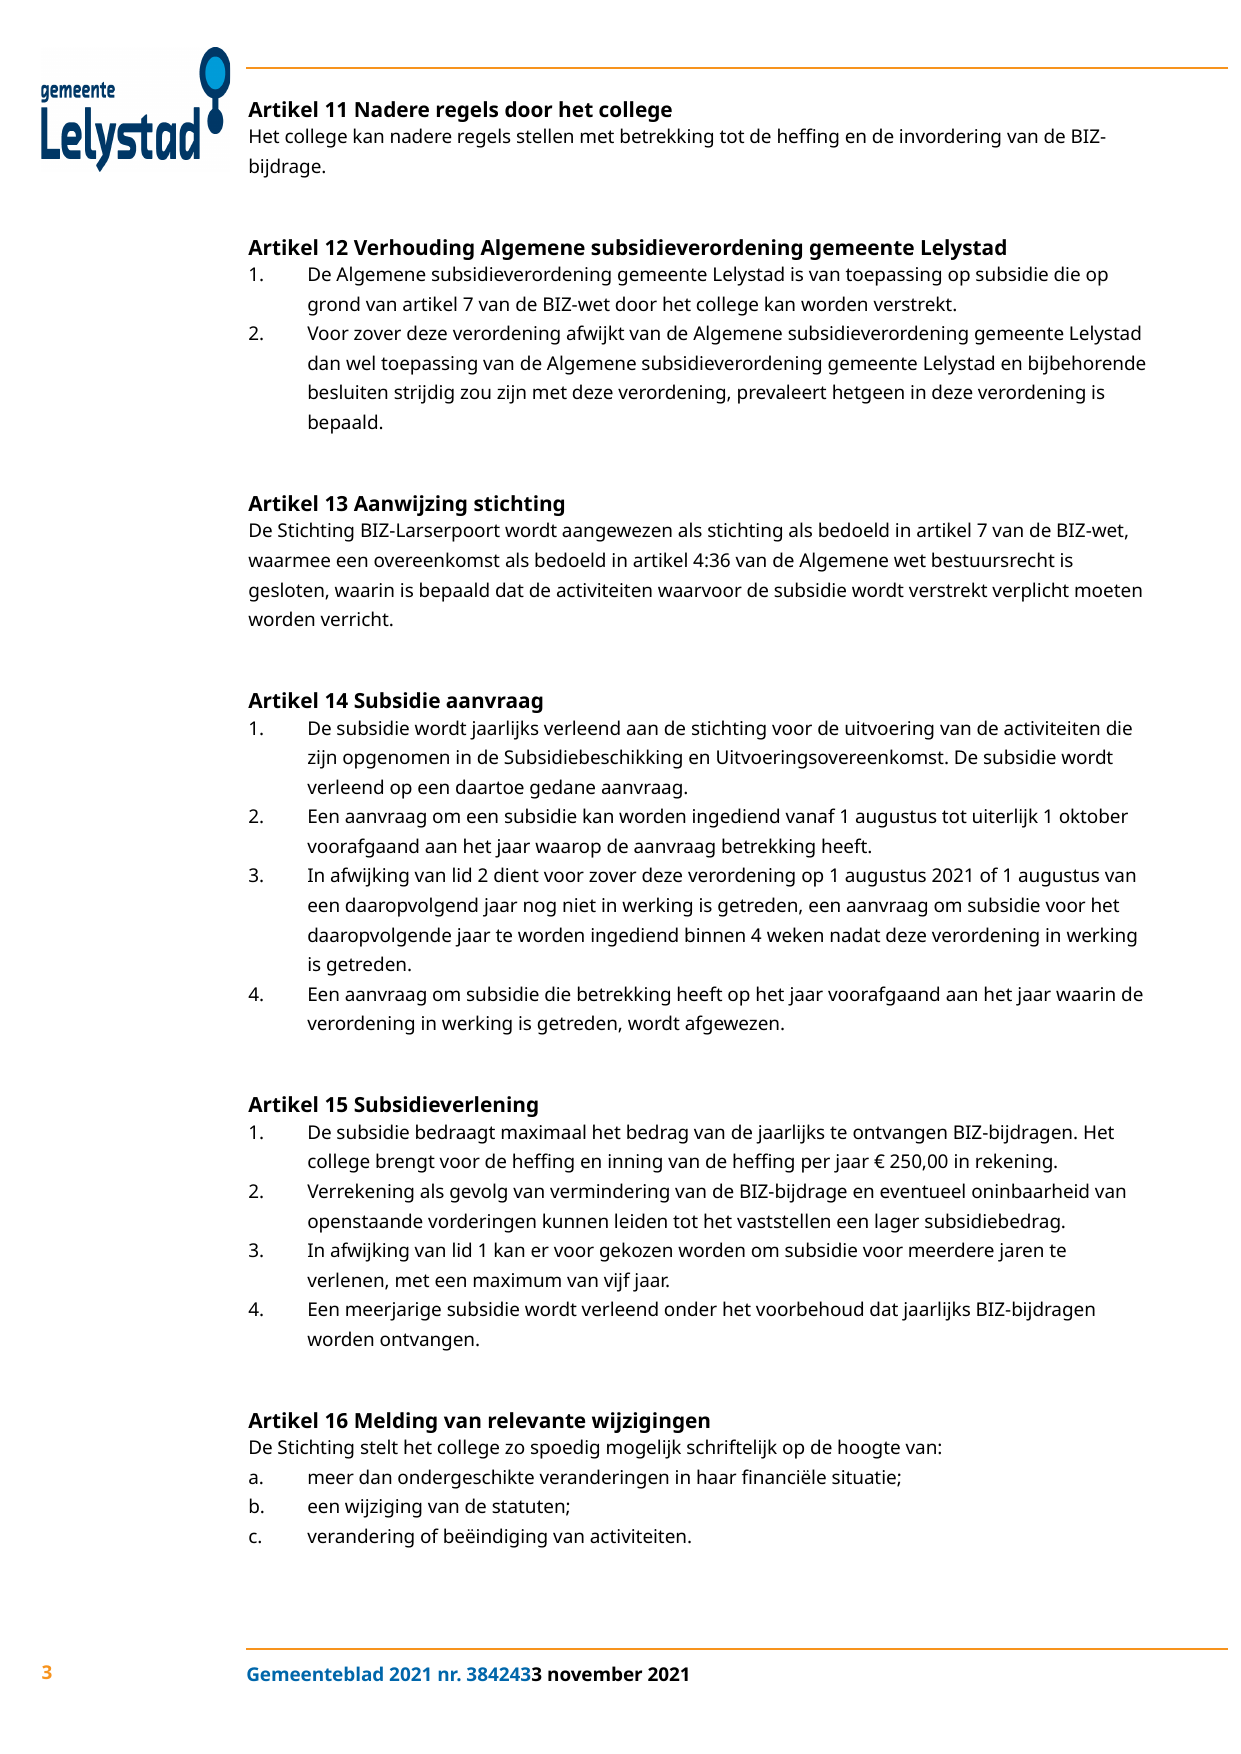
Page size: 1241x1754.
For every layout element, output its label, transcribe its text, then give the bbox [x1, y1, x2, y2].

list Een aanvraag om een subsidie kan worden ingediend vanaf 1 augustus tot uiterlijk 1 oktober voorafgaand aan het jaar waarop de aanvraag betrekking heeft. [248, 803, 1152, 859]
text Het college kan nadere regels stellen met betrekking tot de heffing en de invordering van de BIZ- bijdrage. [248, 123, 1152, 178]
text De Stichting stelt het college zo spoedig mogelijk schriftelijk op de hoogte van: [248, 1434, 1152, 1460]
text Artikel 13 Aanwijzing stichting [248, 489, 1152, 518]
text De Stichting BIZ-Larserpoort wordt aangewezen als stichting als bedoeld in artikel 7 van de BIZ-wet, waarmee een overeenkomst als bedoeld in artikel 4:36 van de Algemene wet bestuursrecht is gesloten, waarin is bepaald dat de activiteiten waarvoor de subsidie wordt verstrekt verplicht moeten worden verricht. [248, 518, 1152, 632]
list De subsidie wordt jaarlijks verleend aan de stichting voor de uitvoering van de activiteiten die zijn opgenomen in de Subsidiebeschikking en Uitvoeringsovereenkomst. De subsidie wordt verleend op een daartoe gedane aanvraag. [248, 715, 1152, 800]
picture [41, 47, 231, 172]
list Een aanvraag om subsidie die betrekking heeft op het jaar voorafgaand aan het jaar waarin de verordening in werking is getreden, wordt afgewezen. [248, 981, 1152, 1036]
text Artikel 16 Melding van relevante wijzigingen [248, 1406, 1152, 1434]
list Verrekening als gevolg van vermindering van de BIZ-bijdrage en eventueel oninbaarheid van openstaande vorderingen kunnen leiden tot het vaststellen een lager subsidiebedrag. [248, 1178, 1152, 1233]
list Een meerjarige subsidie wordt verleend onder het voorbehoud dat jaarlijks BIZ-bijdragen worden ontvangen. [248, 1297, 1152, 1352]
list Voor zover deze verordening afwijkt van de Algemene subsidieverordening gemeente Lelystad dan wel toepassing van de Algemene subsidieverordening gemeente Lelystad en bijbehorende besluiten strijdig zou zijn met deze verordening, prevaleert hetgeen in deze verordening is bepaald. [248, 320, 1152, 435]
list De subsidie bedraagt maximaal het bedrag van de jaarlijks te ontvangen BIZ-bijdragen. Het college brengt voor de heffing en inning van de heffing per jaar € 250,00 in rekening. [248, 1119, 1152, 1174]
list In afwijking van lid 1 kan er voor gekozen worden om subsidie voor meerdere jaren te verlenen, met een maximum van vijf jaar. [248, 1237, 1152, 1293]
list In afwijking van lid 2 dient voor zover deze verordening op 1 augustus 2021 of 1 augustus van een daaropvolgend jaar nog niet in werking is getreden, een aanvraag om subsidie voor het daaropvolgende jaar te worden ingediend binnen 4 weken nadat deze verordening in werking is getreden. [248, 863, 1152, 977]
text Artikel 14 Subsidie aanvraag [248, 686, 1152, 715]
text Artikel 11 Nadere regels door het college [248, 95, 1152, 123]
list verandering of beëindiging van activiteiten. [248, 1523, 1152, 1549]
list een wijziging van de statuten; [248, 1494, 1152, 1519]
list De Algemene subsidieverordening gemeente Lelystad is van toepassing op subsidie die op grond van artikel 7 van de BIZ-wet door het college kan worden verstrekt. [248, 261, 1152, 317]
list meer dan ondergeschikte veranderingen in haar financiële situatie; [248, 1464, 1152, 1490]
text Artikel 12 Verhouding Algemene subsidieverordening gemeente Lelystad [248, 233, 1152, 261]
text Artikel 15 Subsidieverlening [248, 1091, 1152, 1119]
